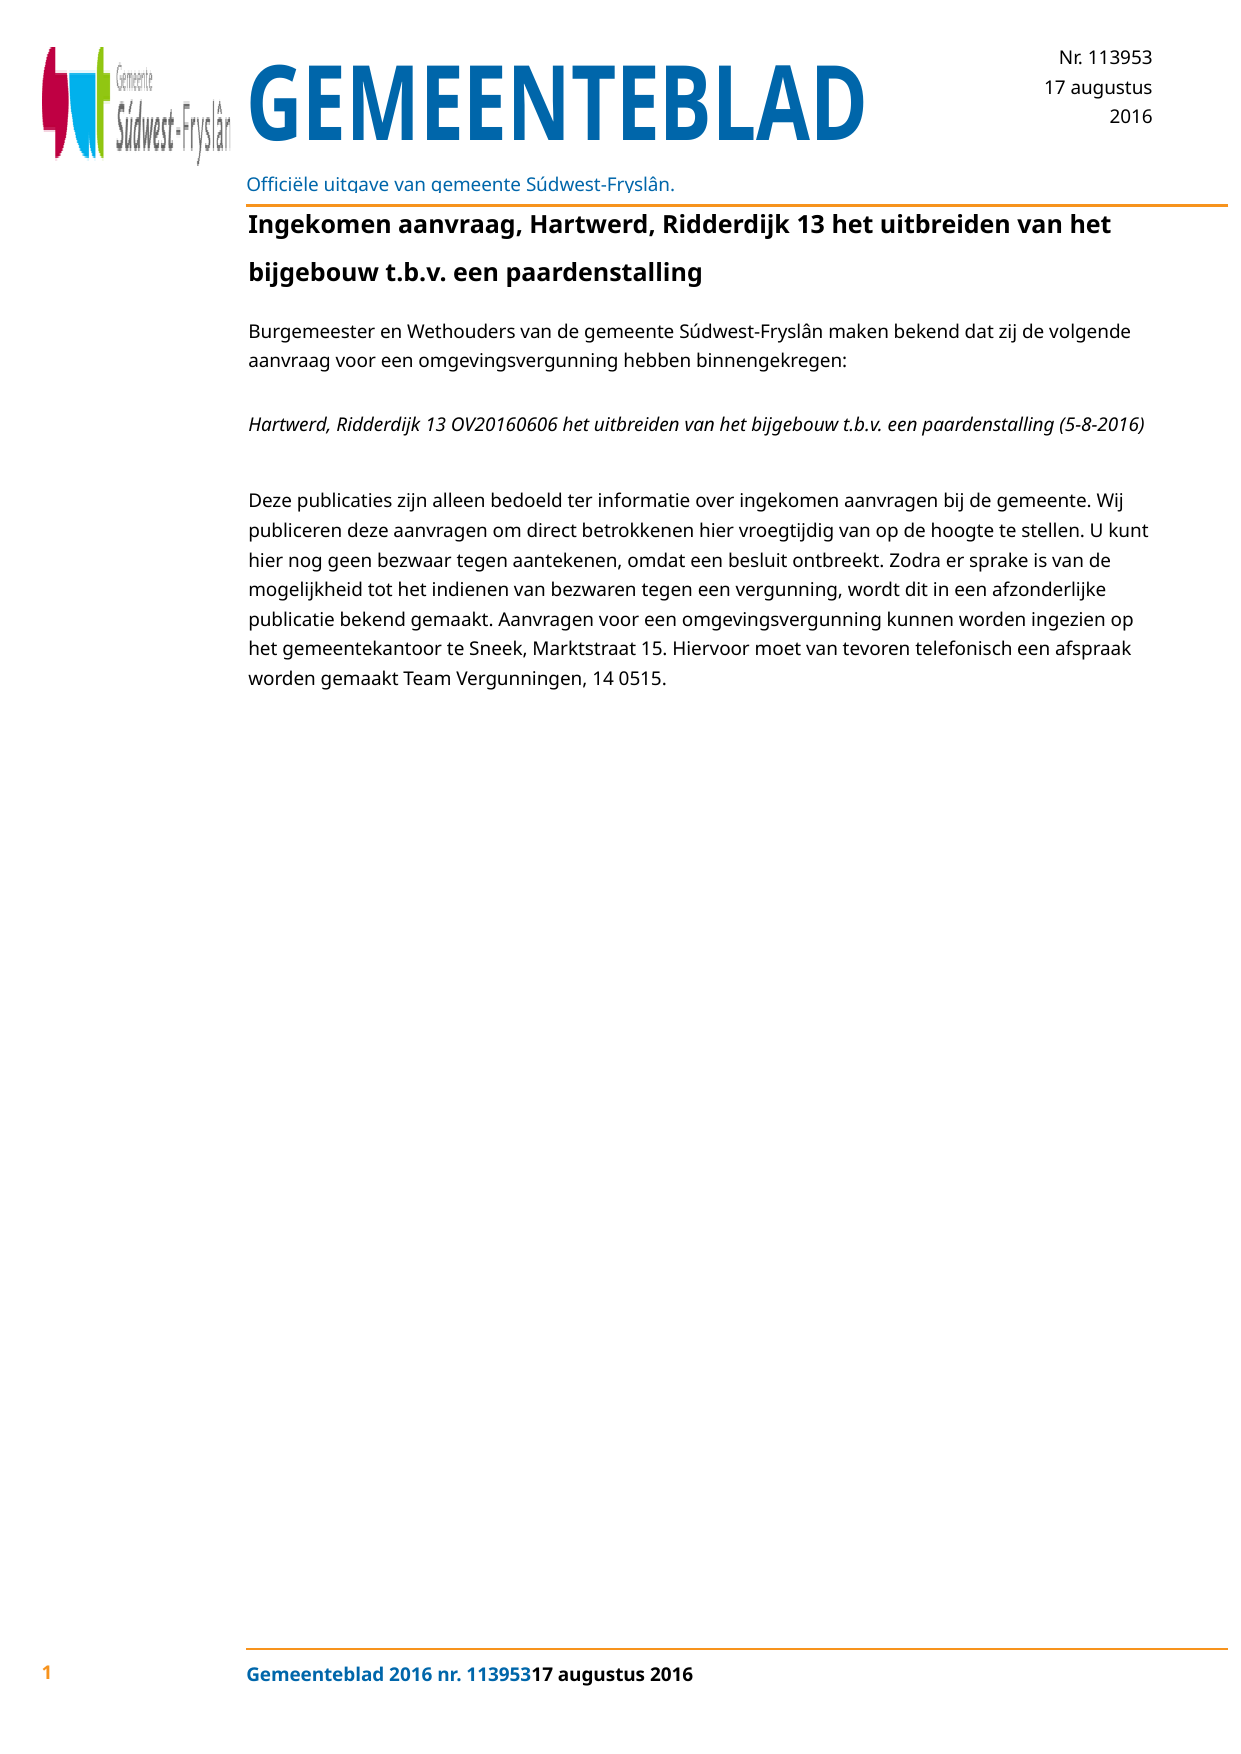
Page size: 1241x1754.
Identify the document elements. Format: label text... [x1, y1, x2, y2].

text Hartwerd, Ridderdijk 13 OV20160606 het uitbreiden van het bijgebouw t.b.v. een paardenstalling (5-8-2016) [248, 411, 1152, 437]
text Ingekomen aanvraag, Hartwerd, Ridderdijk 13 het uitbreiden van het bijgebouw t.b.v. een paardenstalling [248, 207, 1152, 288]
text Burgemeester en Wethouders van de gemeente Súdwest-Fryslân maken bekend dat zij de volgende aanvraag voor een omgevingsvergunning hebben binnengekregen: [248, 318, 1152, 373]
text Deze publicaties zijn alleen bedoeld ter informatie over ingekomen aanvragen bij de gemeente. Wij publiceren deze aanvragen om direct betrokkenen hier vroegtijdig van op de hoogte te stellen. U kunt hier nog geen bezwaar tegen aantekenen, omdat een besluit ontbreekt. Zodra er sprake is van de mogelijkheid tot het indienen van bezwaren tegen een vergunning, wordt dit in een afzonderlijke publicatie bekend gemaakt. Aanvragen voor een omgevingsvergunning kunnen worden ingezien op het gemeentekantoor te Sneek, Marktstraat 15. Hiervoor moet van tevoren telefonisch een afspraak worden gemaakt Team Vergunningen, 14 0515. [248, 488, 1152, 691]
picture [41, 47, 231, 172]
